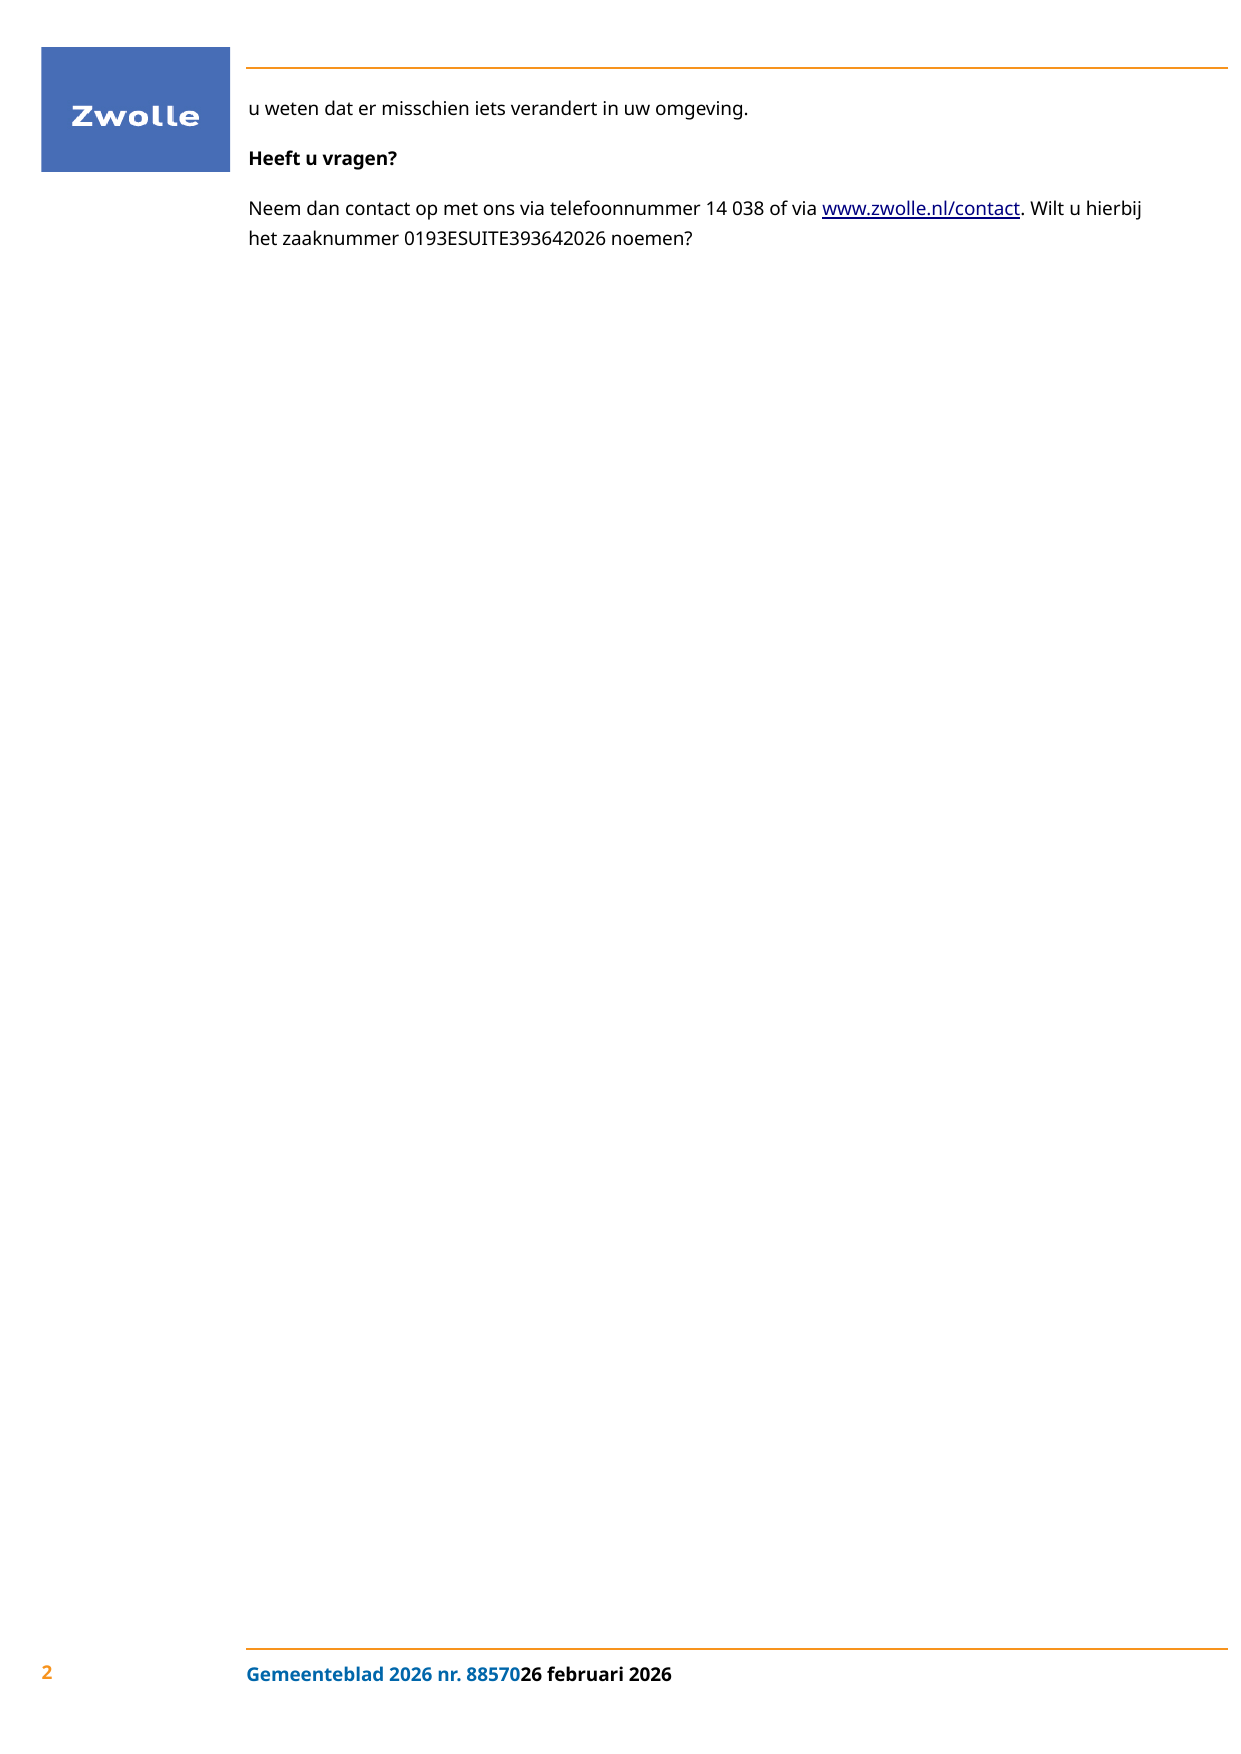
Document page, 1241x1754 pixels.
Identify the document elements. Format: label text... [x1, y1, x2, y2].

text Neem dan contact op met ons via telefoonnummer 14 038 of via www.zwolle.nl/contact. Wilt u hierbij het zaaknummer 0193ESUITE393642026 noemen? [248, 196, 1152, 251]
picture [41, 47, 231, 172]
text Heeft u vragen? [248, 145, 1152, 171]
text u weten dat er misschien iets verandert in uw omgeving. [248, 95, 1152, 121]
